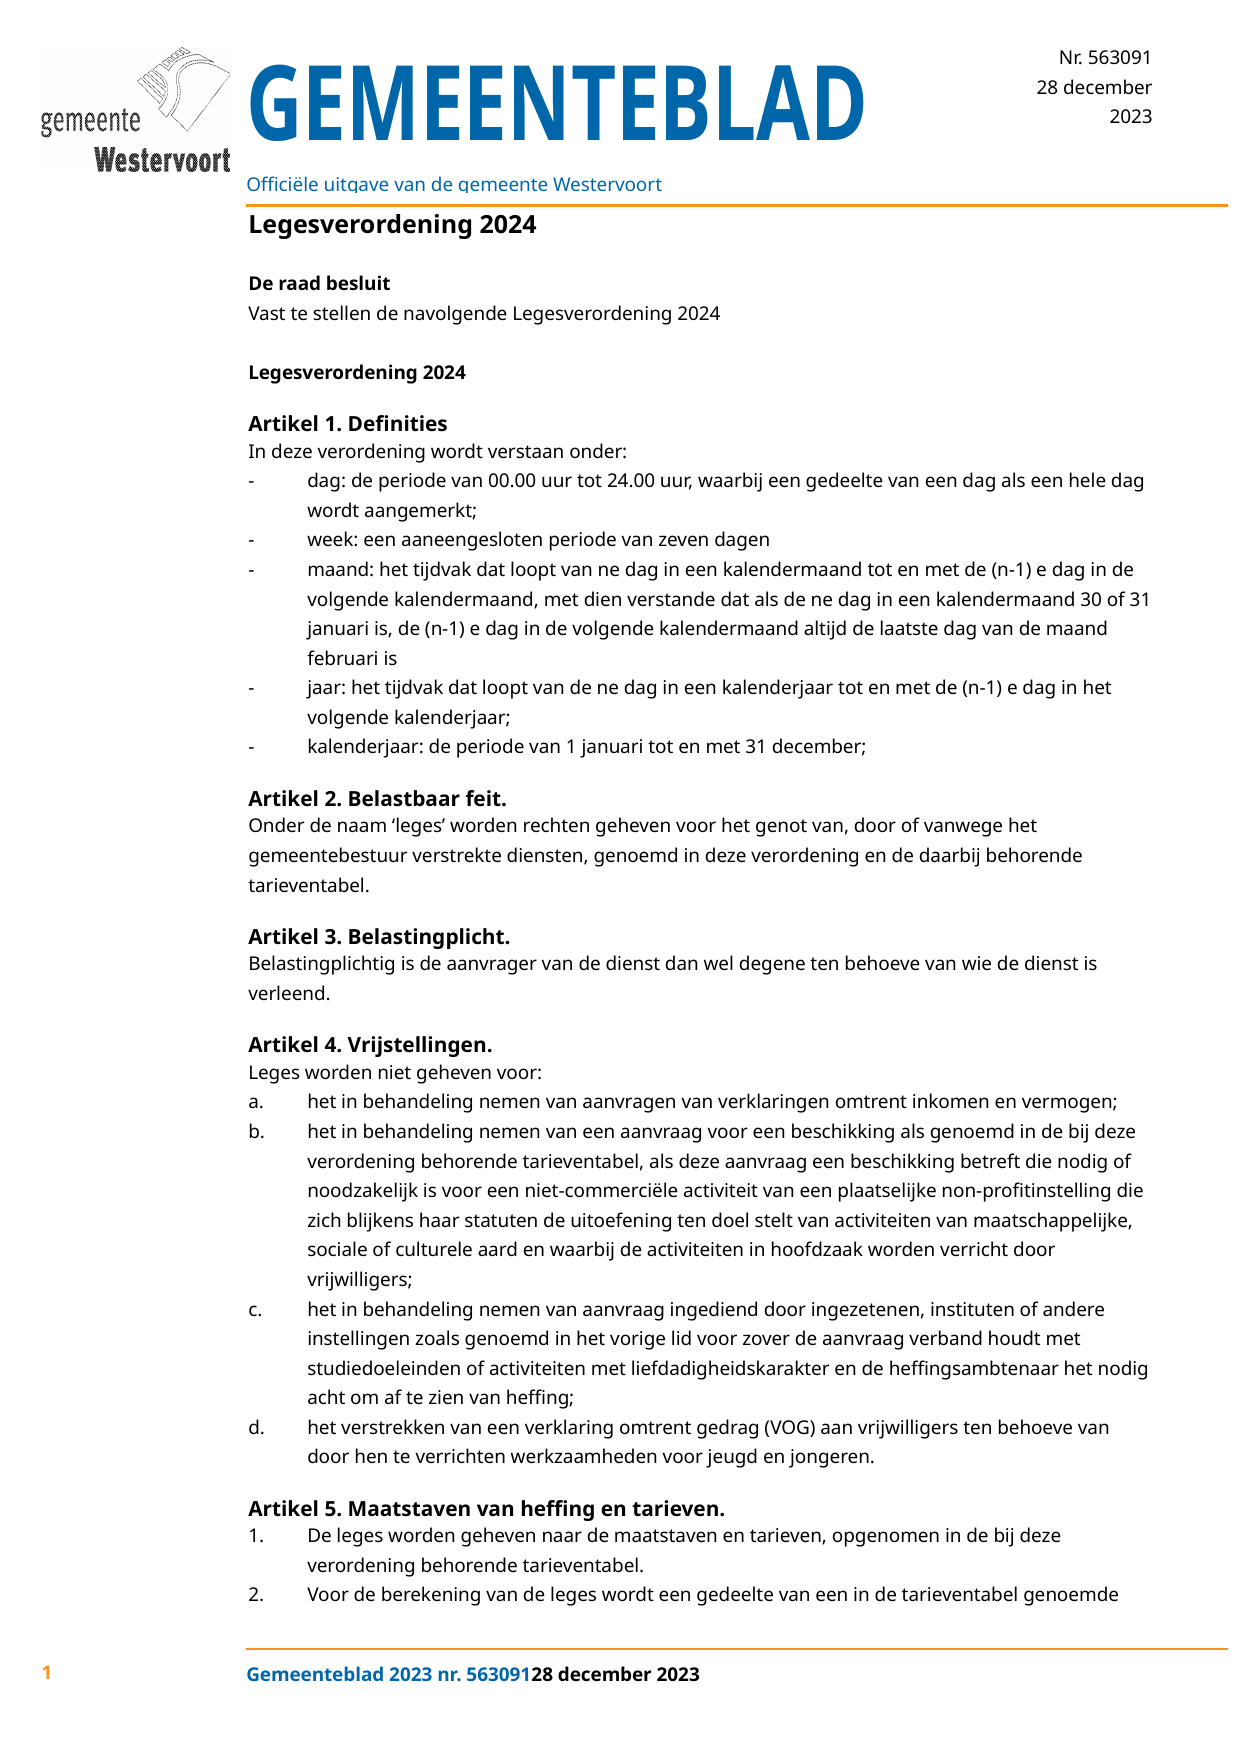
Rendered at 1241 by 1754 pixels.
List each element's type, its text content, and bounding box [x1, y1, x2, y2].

text Artikel 2. Belastbaar feit. [248, 784, 1152, 813]
text De raad besluit [248, 270, 1152, 296]
text Legesverordening 2024 [248, 207, 1152, 241]
list Voor de berekening van de leges wordt een gedeelte van een in de tarieventabel genoemde [248, 1582, 1152, 1607]
list week: een aaneengesloten periode van zeven dagen [248, 527, 1152, 552]
list het verstrekken van een verklaring omtrent gedrag (VOG) aan vrijwilligers ten behoeve van door hen te verrichten werkzaamheden voor jeugd en jongeren. [248, 1414, 1152, 1469]
text Vast te stellen de navolgende Legesverordening 2024 [248, 300, 1152, 326]
list jaar: het tijdvak dat loopt van de ne dag in een kalenderjaar tot en met de (n-1) e dag in het volgende kalenderjaar; [248, 674, 1152, 730]
text Belastingplichtig is de aanvrager van de dienst dan wel degene ten behoeve van wie de dienst is verleend. [248, 951, 1152, 1006]
text Artikel 5. Maatstaven van heffing en tarieven. [248, 1494, 1152, 1522]
list maand: het tijdvak dat loopt van ne dag in een kalendermaand tot en met de (n-1) e dag in de volgende kalendermaand, met dien verstande dat als de ne dag in een kalendermaand 30 of 31 januari is, de (n-1) e dag in de volgende kalendermaand altijd de laatste dag van de maand februari is [248, 556, 1152, 671]
text Legesverordening 2024 [248, 359, 1152, 385]
list het in behandeling nemen van aanvraag ingediend door ingezetenen, instituten of andere instellingen zoals genoemd in het vorige lid voor zover de aanvraag verband houdt met studiedoeleinden of activiteiten met liefdadigheidskarakter en de heffingsambtenaar het nodig acht om af te zien van heffing; [248, 1296, 1152, 1410]
list het in behandeling nemen van een aanvraag voor een beschikking als genoemd in de bij deze verordening behorende tarieventabel, als deze aanvraag een beschikking betreft die nodig of noodzakelijk is voor een niet-commerciële activiteit van een plaatselijke non-profitinstelling die zich blijkens haar statuten de uitoefening ten doel stelt van activiteiten van maatschappelijke, sociale of culturele aard en waarbij de activiteiten in hoofdzaak worden verricht door vrijwilligers; [248, 1118, 1152, 1292]
text Artikel 1. Definities [248, 409, 1152, 438]
list dag: de periode van 00.00 uur tot 24.00 uur, waarbij een gedeelte van een dag als een hele dag wordt aangemerkt; [248, 467, 1152, 523]
list het in behandeling nemen van aanvragen van verklaringen omtrent inkomen en vermogen; [248, 1089, 1152, 1114]
text Onder de naam ‘leges’ worden rechten geheven voor het genot van, door of vanwege het gemeentebestuur verstrekte diensten, genoemd in deze verordening en de daarbij behorende tarieventabel. [248, 813, 1152, 897]
picture [41, 47, 231, 172]
text In deze verordening wordt verstaan onder: [248, 438, 1152, 464]
list kalenderjaar: de periode van 1 januari tot en met 31 december; [248, 734, 1152, 759]
list De leges worden geheven naar de maatstaven en tarieven, opgenomen in de bij deze verordening behorende tarieventabel. [248, 1522, 1152, 1578]
text Artikel 3. Belastingplicht. [248, 922, 1152, 951]
text Artikel 4. Vrijstellingen. [248, 1031, 1152, 1059]
text Leges worden niet geheven voor: [248, 1059, 1152, 1085]
